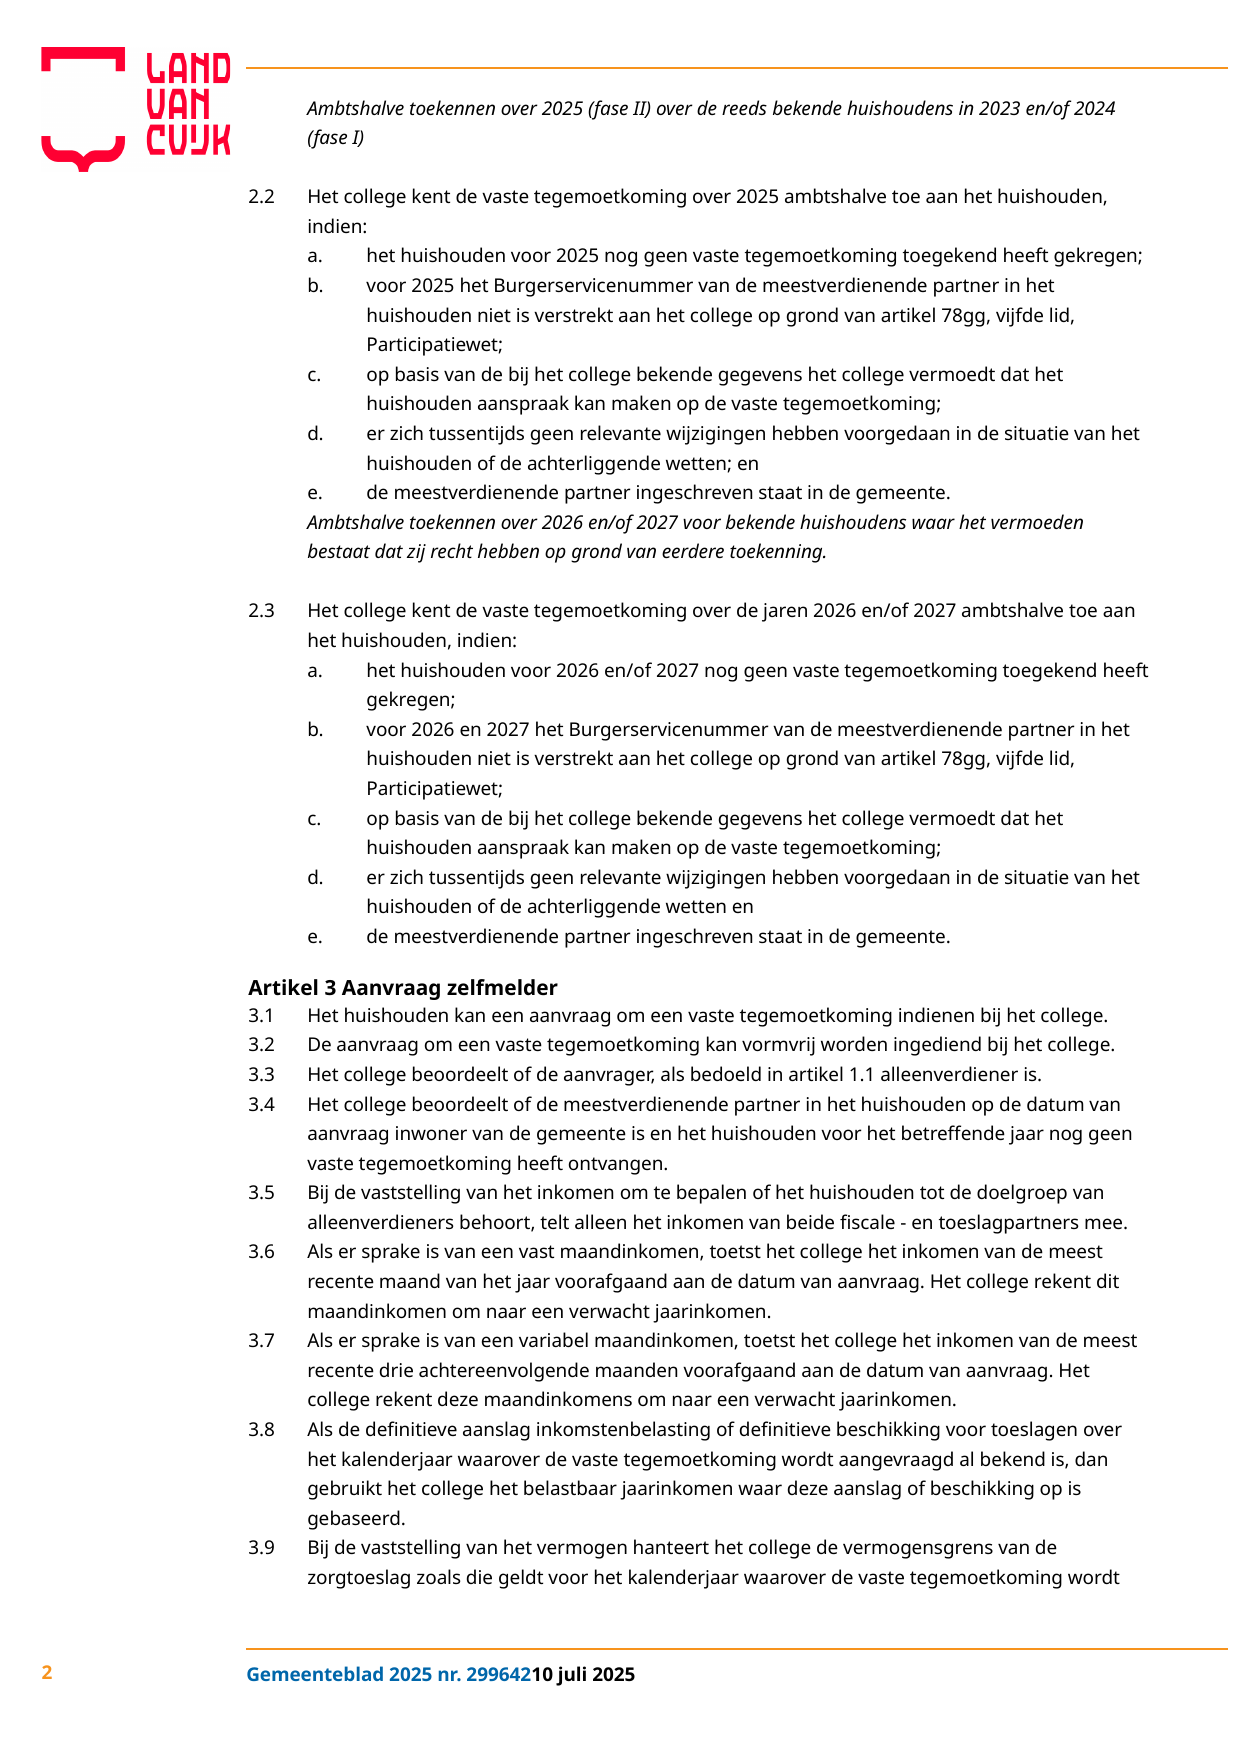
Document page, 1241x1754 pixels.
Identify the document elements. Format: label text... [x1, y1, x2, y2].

text Artikel 3 Aanvraag zelfmelder [248, 973, 1152, 1002]
list de meestverdienende partner ingeschreven staat in de gemeente. [307, 479, 1152, 505]
list Het college kent de vaste tegemoetkoming over de jaren 2026 en/of 2027 ambtshalve toe aan het huishouden, indien: [248, 598, 1152, 653]
list Bij de vaststelling van het inkomen om te bepalen of het huishouden tot de doelgroep van alleenverdieners behoort, telt alleen het inkomen van beide fiscale - en toeslagpartners mee. [248, 1179, 1152, 1235]
list Het college beoordeelt of de meestverdienende partner in het huishouden op de datum van aanvraag inwoner van de gemeente is en het huishouden voor het betreffende jaar nog geen vaste tegemoetkoming heeft ontvangen. [248, 1091, 1152, 1176]
list Als er sprake is van een vast maandinkomen, toetst het college het inkomen van de meest recente maand van het jaar voorafgaand aan de datum van aanvraag. Het college rekent dit maandinkomen om naar een verwacht jaarinkomen. [248, 1239, 1152, 1323]
list voor 2026 en 2027 het Burgerservicenummer van de meestverdienende partner in het huishouden niet is verstrekt aan het college op grond van artikel 78gg, vijfde lid, Participatiewet; [307, 716, 1152, 801]
list Als er sprake is van een variabel maandinkomen, toetst het college het inkomen van de meest recente drie achtereenvolgende maanden voorafgaand aan de datum van aanvraag. Het college rekent deze maandinkomens om naar een verwacht jaarinkomen. [248, 1327, 1152, 1412]
list Het college beoordeelt of de aanvrager, als bedoeld in artikel 1.1 alleenverdiener is. [248, 1061, 1152, 1087]
list Ambtshalve toekennen over 2026 en/of 2027 voor bekende huishoudens waar het vermoeden bestaat dat zij recht hebben op grond van eerdere toekenning. [248, 509, 1152, 564]
list voor 2025 het Burgerservicenummer van de meestverdienende partner in het huishouden niet is verstrekt aan het college op grond van artikel 78gg, vijfde lid, Participatiewet; [307, 272, 1152, 357]
list Ambtshalve toekennen over 2025 (fase II) over de reeds bekende huishoudens in 2023 en/of 2024 (fase I) [248, 95, 1152, 150]
list het huishouden voor 2025 nog geen vaste tegemoetkoming toegekend heeft gekregen; [307, 243, 1152, 268]
list Het huishouden kan een aanvraag om een vaste tegemoetkoming indienen bij het college. [248, 1002, 1152, 1028]
list Het college kent de vaste tegemoetkoming over 2025 ambtshalve toe aan het huishouden, indien: [248, 183, 1152, 239]
list het huishouden voor 2026 en/of 2027 nog geen vaste tegemoetkoming toegekend heeft gekregen; [307, 657, 1152, 712]
list op basis van de bij het college bekende gegevens het college vermoedt dat het huishouden aanspraak kan maken op de vaste tegemoetkoming; [307, 361, 1152, 416]
list de meestverdienende partner ingeschreven staat in de gemeente. [307, 923, 1152, 949]
picture [41, 47, 231, 172]
list op basis van de bij het college bekende gegevens het college vermoedt dat het huishouden aanspraak kan maken op de vaste tegemoetkoming; [307, 805, 1152, 860]
list er zich tussentijds geen relevante wijzigingen hebben voorgedaan in de situatie van het huishouden of de achterliggende wetten en [307, 864, 1152, 919]
list Bij de vaststelling van het vermogen hanteert het college de vermogensgrens van de zorgtoeslag zoals die geldt voor het kalenderjaar waarover de vaste tegemoetkoming wordt [248, 1534, 1152, 1590]
list Als de definitieve aanslag inkomstenbelasting of definitieve beschikking voor toeslagen over het kalenderjaar waarover de vaste tegemoetkoming wordt aangevraagd al bekend is, dan gebruikt het college het belastbaar jaarinkomen waar deze aanslag of beschikking op is gebaseerd. [248, 1416, 1152, 1531]
list er zich tussentijds geen relevante wijzigingen hebben voorgedaan in de situatie van het huishouden of de achterliggende wetten; en [307, 420, 1152, 476]
list De aanvraag om een vaste tegemoetkoming kan vormvrij worden ingediend bij het college. [248, 1032, 1152, 1057]
